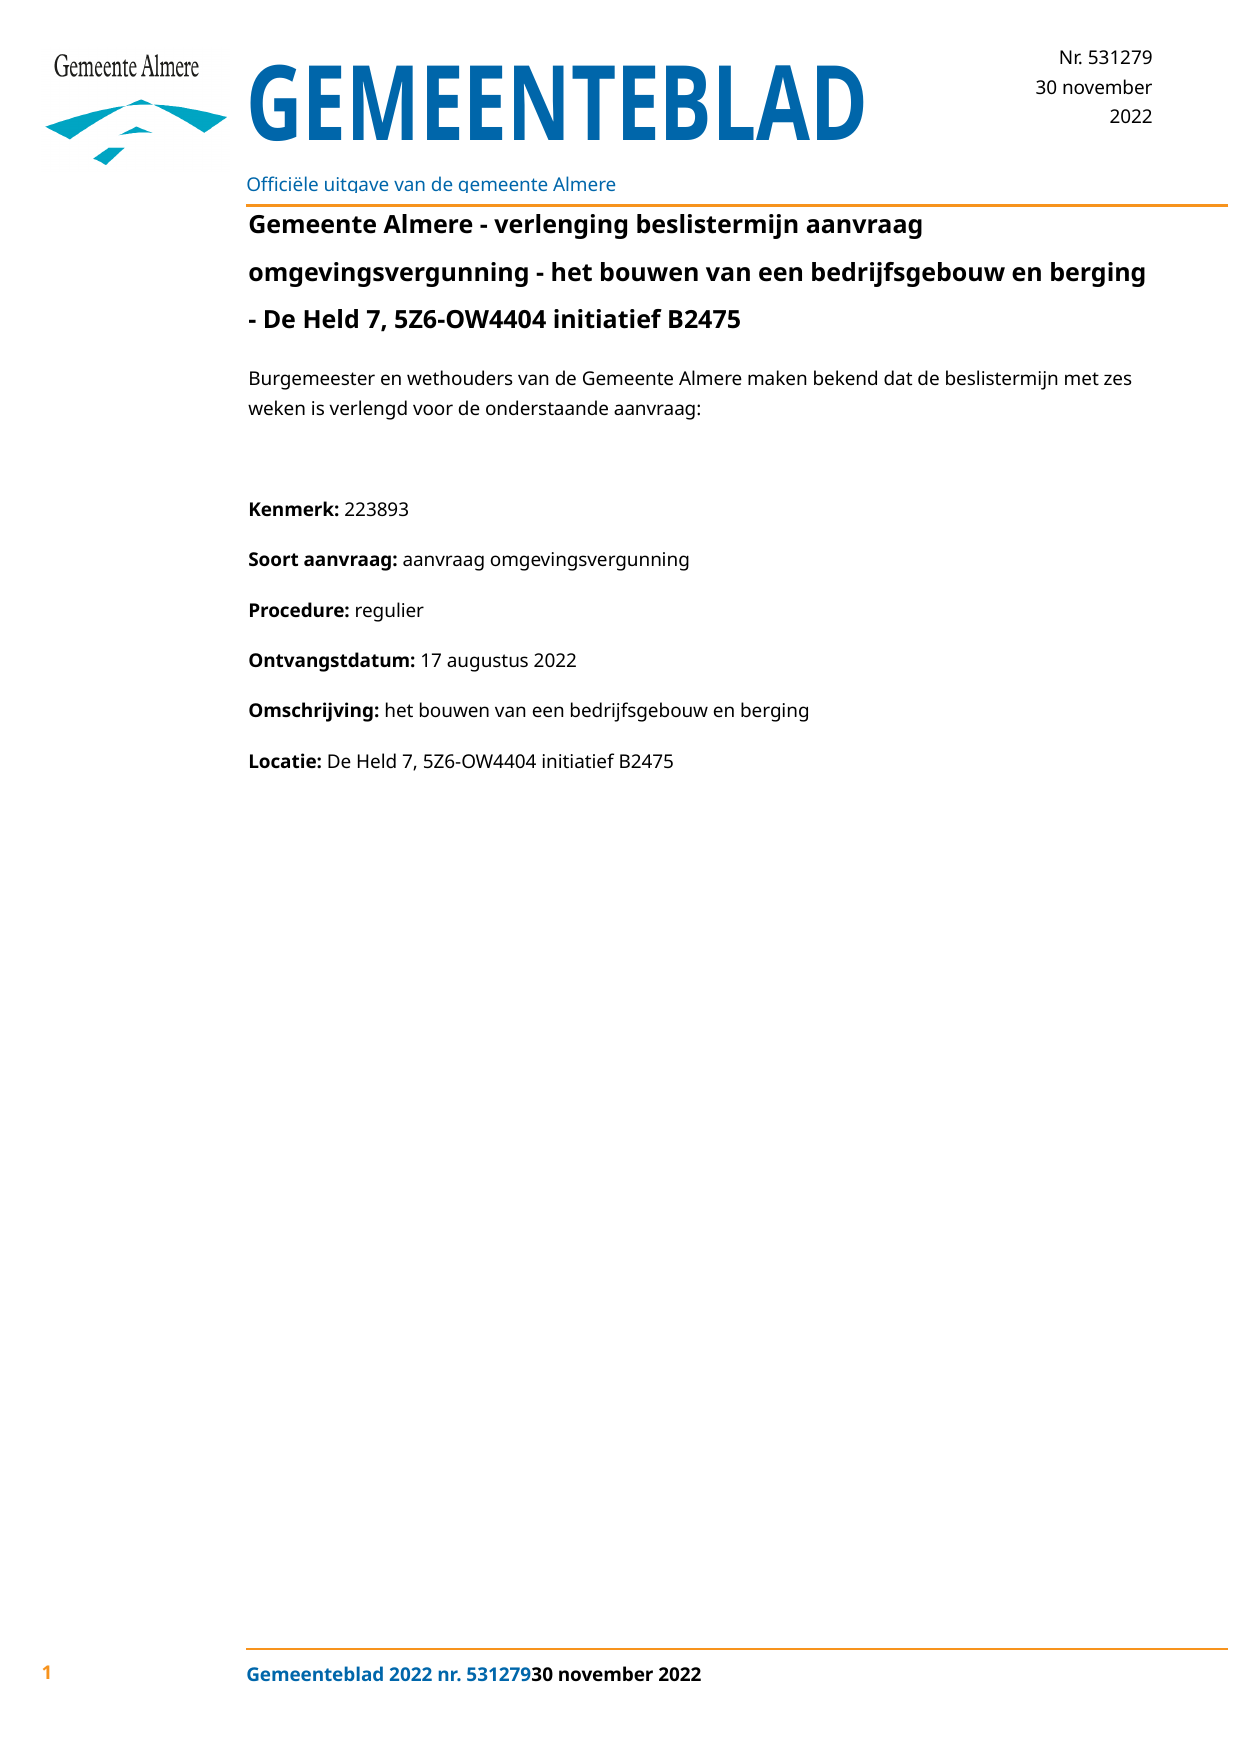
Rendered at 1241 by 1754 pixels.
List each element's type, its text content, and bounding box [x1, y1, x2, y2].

text Ontvangstdatum: 17 augustus 2022 [248, 647, 1152, 673]
text Procedure: regulier [248, 597, 1152, 622]
text Soort aanvraag: aanvraag omgevingsvergunning [248, 546, 1152, 572]
picture [41, 47, 231, 172]
text Kenmerk: 223893 [248, 496, 1152, 522]
text Omschrijving: het bouwen van een bedrijfsgebouw en berging [248, 698, 1152, 723]
text Gemeente Almere - verlenging beslistermijn aanvraag omgevingsvergunning - het bouwen van een bedrijfsgebouw en berging - De Held 7, 5Z6-OW4404 initiatief B2475 [248, 207, 1152, 336]
text Burgemeester en wethouders van de Gemeente Almere maken bekend dat de beslistermijn met zes weken is verlengd voor de onderstaande aanvraag: [248, 366, 1152, 421]
text Locatie: De Held 7, 5Z6-OW4404 initiatief B2475 [248, 748, 1152, 774]
